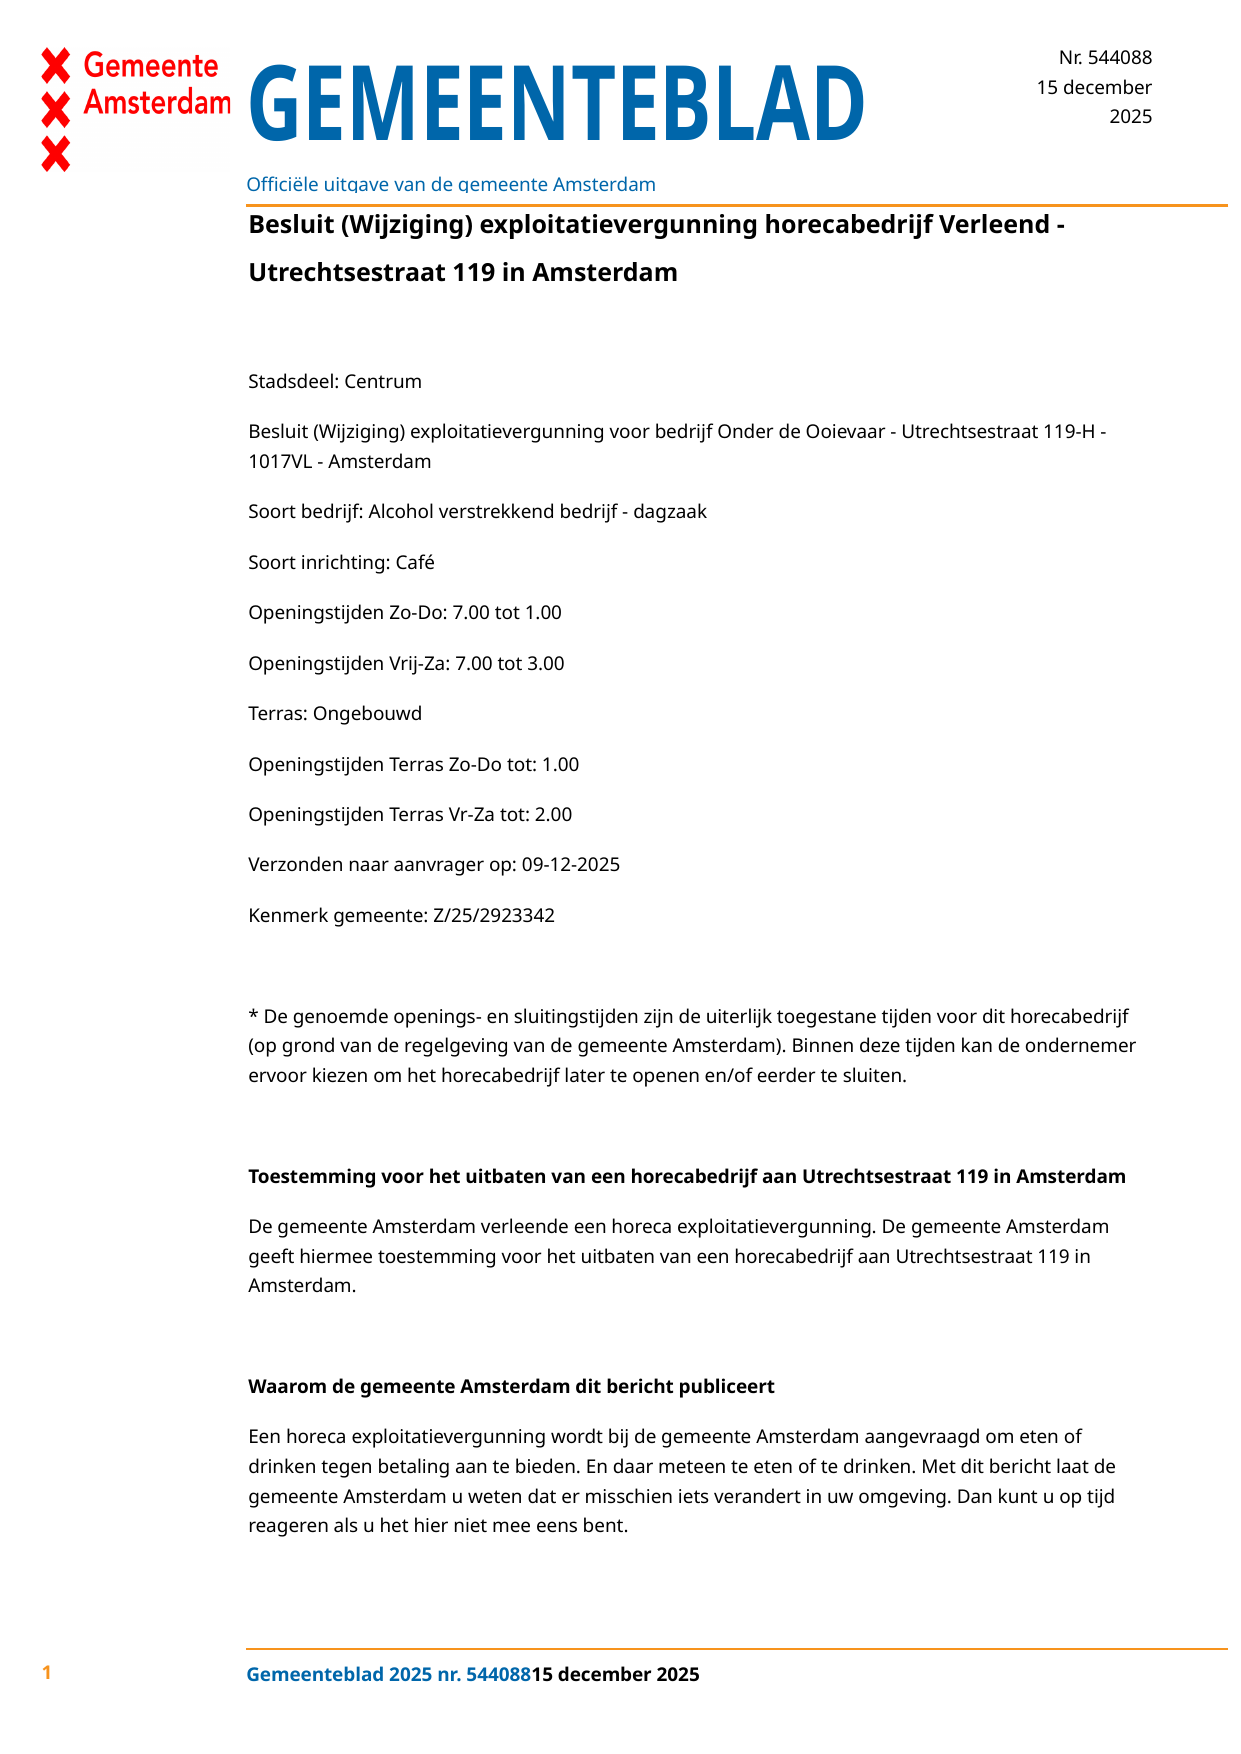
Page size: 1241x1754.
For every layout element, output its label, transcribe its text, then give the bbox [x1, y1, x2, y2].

text Soort bedrijf: Alcohol verstrekkend bedrijf - dagzaak [248, 499, 1152, 524]
text Besluit (Wijziging) exploitatievergunning voor bedrijf Onder de Ooievaar - Utrechtsestraat 119-H - 1017VL - Amsterdam [248, 419, 1152, 474]
text Openingstijden Terras Vr-Za tot: 2.00 [248, 801, 1152, 827]
text Openingstijden Terras Zo-Do tot: 1.00 [248, 751, 1152, 777]
text Kenmerk gemeente: Z/25/2923342 [248, 902, 1152, 928]
text De gemeente Amsterdam verleende een horeca exploitatievergunning. De gemeente Amsterdam geeft hiermee toestemming voor het uitbaten van een horecabedrijf aan Utrechtsestraat 119 in Amsterdam. [248, 1213, 1152, 1298]
text * De genoemde openings- en sluitingstijden zijn de uiterlijk toegestane tijden voor dit horecabedrijf (op grond van de regelgeving van de gemeente Amsterdam). Binnen deze tijden kan de ondernemer ervoor kiezen om het horecabedrijf later te openen en/of eerder te sluiten. [248, 1003, 1152, 1088]
text Een horeca exploitatievergunning wordt bij de gemeente Amsterdam aangevraagd om eten of drinken tegen betaling aan te bieden. En daar meteen te eten of te drinken. Met dit bericht laat de gemeente Amsterdam u weten dat er misschien iets verandert in uw omgeving. Dan kunt u op tijd reageren als u het hier niet mee eens bent. [248, 1424, 1152, 1538]
text Besluit (Wijziging) exploitatievergunning horecabedrijf Verleend - Utrechtsestraat 119 in Amsterdam [248, 207, 1152, 288]
text Openingstijden Zo-Do: 7.00 tot 1.00 [248, 599, 1152, 625]
text Toestemming voor het uitbaten van een horecabedrijf aan Utrechtsestraat 119 in Amsterdam [248, 1163, 1152, 1189]
picture [41, 47, 231, 172]
text Stadsdeel: Centrum [248, 368, 1152, 394]
text Openingstijden Vrij-Za: 7.00 tot 3.00 [248, 650, 1152, 676]
text Soort inrichting: Café [248, 549, 1152, 575]
text Terras: Ongebouwd [248, 700, 1152, 726]
text Waarom de gemeente Amsterdam dit bericht publiceert [248, 1373, 1152, 1399]
text Verzonden naar aanvrager op: 09-12-2025 [248, 852, 1152, 877]
